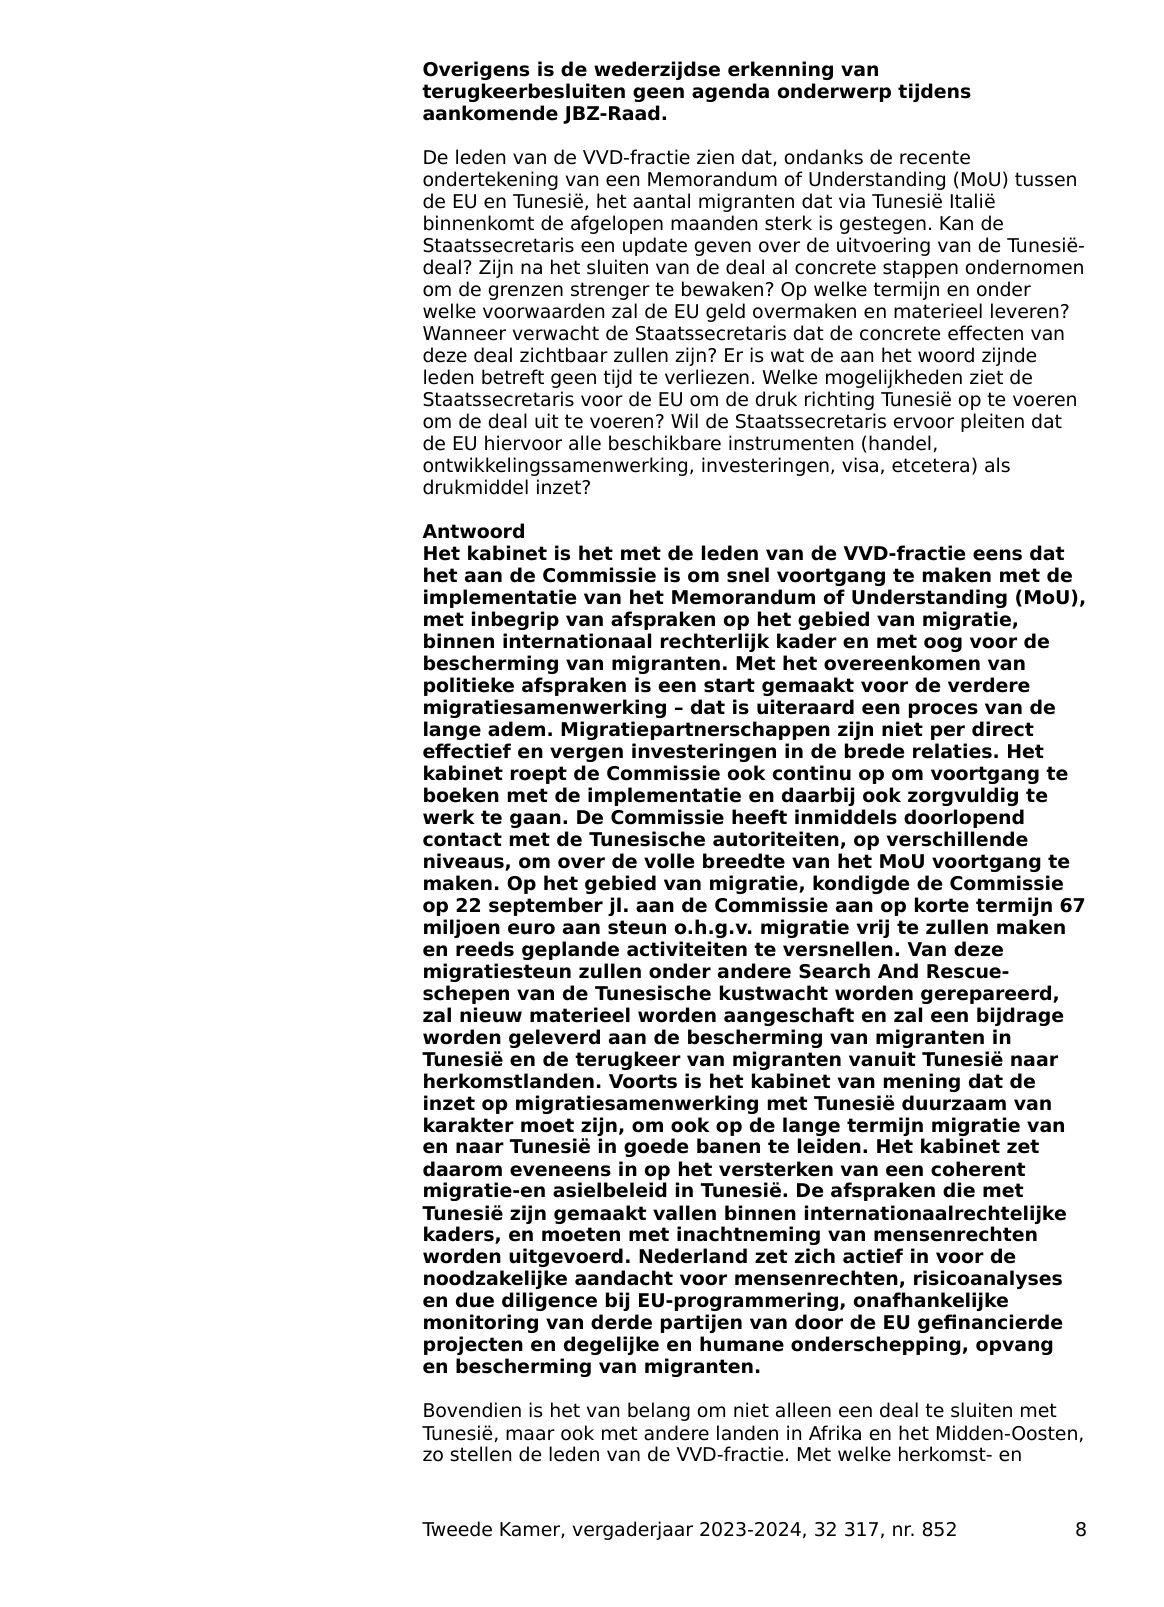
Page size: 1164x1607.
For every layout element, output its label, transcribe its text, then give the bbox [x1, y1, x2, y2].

text Overigens is de wederzijdse erkenning van terugkeerbesluiten geen agenda onderwerp tijdens aankomende JBZ-Raad. [422, 59, 1087, 125]
text Antwoord [422, 521, 1087, 543]
text De leden van de VVD-fractie zien dat, ondanks de recente ondertekening van een Memorandum of Understanding (MoU) tussen de EU en Tunesië, het aantal migranten dat via Tunesië Italië binnenkomt de afgelopen maanden sterk is gestegen. Kan de Staatssecretaris een update geven over de uitvoering van de Tunesië-deal? Zijn na het sluiten van de deal al concrete stappen ondernomen om de grenzen strenger te bewaken? Op welke termijn en onder welke voorwaarden zal de EU geld overmaken en materieel leveren? Wanneer verwacht de Staatssecretaris dat de concrete effecten van deze deal zichtbaar zullen zijn? Er is wat de aan het woord zijnde leden betreft geen tijd te verliezen. Welke mogelijkheden ziet de Staatssecretaris voor de EU om de druk richting Tunesië op te voeren om de deal uit te voeren? Wil de Staatssecretaris ervoor pleiten dat de EU hiervoor alle beschikbare instrumenten (handel, ontwikkelingssamenwerking, investeringen, visa, etcetera) als drukmiddel inzet? [422, 147, 1087, 499]
text Het kabinet is het met de leden van de VVD-fractie eens dat het aan de Commissie is om snel voortgang te maken met de implementatie van het Memorandum of Understanding (MoU), met inbegrip van afspraken op het gebied van migratie, binnen internationaal rechterlijk kader en met oog voor de bescherming van migranten. Met het overeenkomen van politieke afspraken is een start gemaakt voor de verdere migratiesamenwerking – dat is uiteraard een proces van de lange adem. Migratiepartnerschappen zijn niet per direct effectief en vergen investeringen in de brede relaties. Het kabinet roept de Commissie ook continu op om voortgang te boeken met de implementatie en daarbij ook zorgvuldig te werk te gaan. De Commissie heeft inmiddels doorlopend contact met de Tunesische autoriteiten, op verschillende niveaus, om over de volle breedte van het MoU voortgang te maken. Op het gebied van migratie, kondigde de Commissie op 22 september jl. aan de Commissie aan op korte termijn 67 miljoen euro aan steun o.h.g.v. migratie vrij te zullen maken en reeds geplande activiteiten te versnellen. Van deze migratiesteun zullen onder andere Search And Rescue-schepen van de Tunesische kustwacht worden gerepareerd, zal nieuw materieel worden aangeschaft en zal een bijdrage worden geleverd aan de bescherming van migranten in Tunesië en de terugkeer van migranten vanuit Tunesië naar herkomstlanden. Voorts is het kabinet van mening dat de inzet op migratiesamenwerking met Tunesië duurzaam van karakter moet zijn, om ook op de lange termijn migratie van en naar Tunesië in goede banen te leiden. Het kabinet zet daarom eveneens in op het versterken van een coherent migratie-en asielbeleid in Tunesië. De afspraken die met Tunesië zijn gemaakt vallen binnen internationaalrechtelijke kaders, en moeten met inachtneming van mensenrechten worden uitgevoerd. Nederland zet zich actief in voor de noodzakelijke aandacht voor mensenrechten, risicoanalyses en due diligence bij EU-programmering, onafhankelijke monitoring van derde partijen van door de EU gefinancierde projecten en degelijke en humane onderschepping, opvang en bescherming van migranten. [422, 543, 1087, 1378]
text Bovendien is het van belang om niet alleen een deal te sluiten met Tunesië, maar ook met andere landen in Afrika en het Midden-Oosten, zo stellen de leden van de VVD-fractie. Met welke herkomst- en [422, 1400, 1087, 1466]
